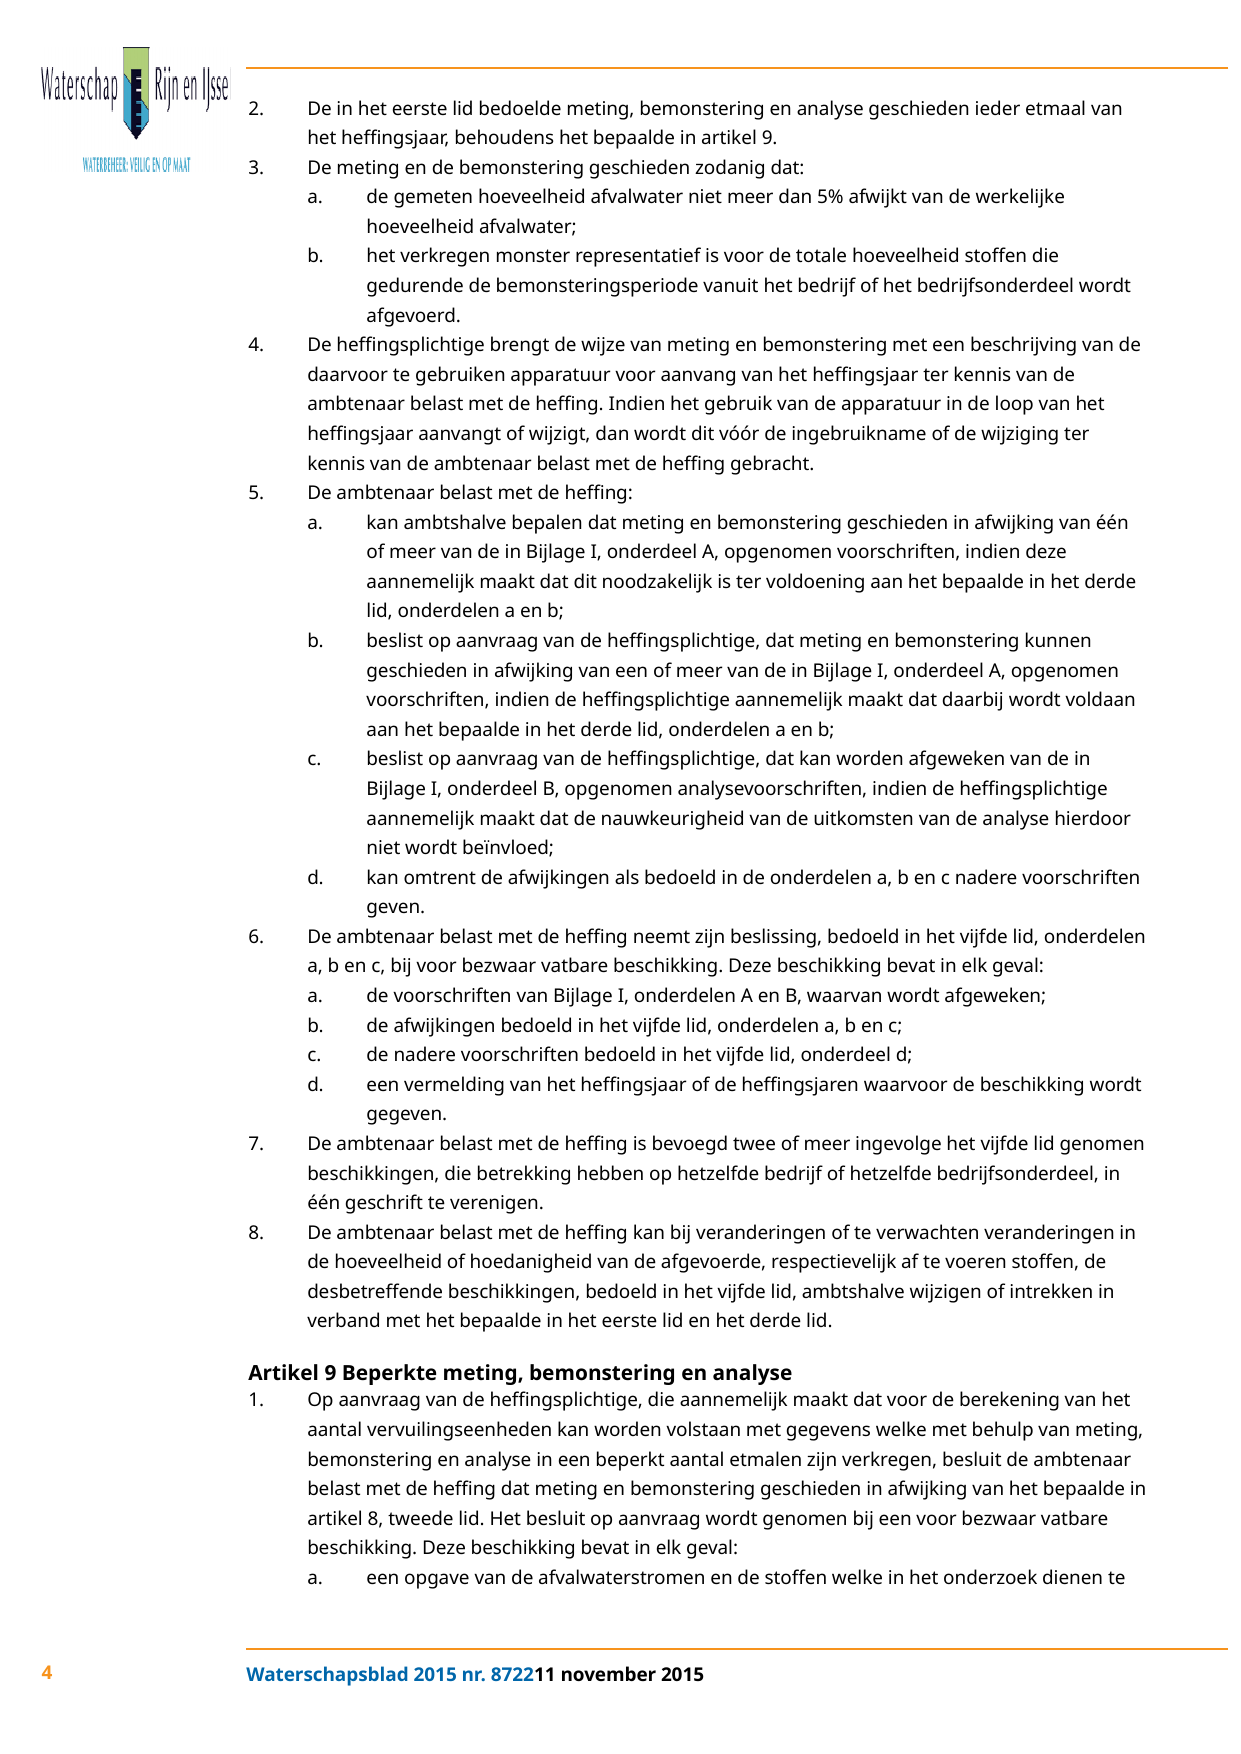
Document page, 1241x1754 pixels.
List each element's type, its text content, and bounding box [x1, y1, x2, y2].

list een vermelding van het heffingsjaar of de heffingsjaren waarvoor de beschikking wordt gegeven. [307, 1071, 1152, 1126]
list een opgave van de afvalwaterstromen en de stoffen welke in het onderzoek dienen te [307, 1564, 1152, 1590]
list kan ambtshalve bepalen dat meting en bemonstering geschieden in afwijking van één of meer van de in Bijlage I, onderdeel A, opgenomen voorschriften, indien deze aannemelijk maakt dat dit noodzakelijk is ter voldoening aan het bepaalde in het derde lid, onderdelen a en b; [307, 509, 1152, 623]
list De ambtenaar belast met de heffing is bevoegd twee of meer ingevolge het vijfde lid genomen beschikkingen, die betrekking hebben op hetzelfde bedrijf of hetzelfde bedrijfsonderdeel, in één geschrift te verenigen. [248, 1130, 1152, 1215]
picture [41, 47, 231, 172]
list beslist op aanvraag van de heffingsplichtige, dat kan worden afgeweken van de in Bijlage I, onderdeel B, opgenomen analysevoorschriften, indien de heffingsplichtige aannemelijk maakt dat de nauwkeurigheid van de uitkomsten van de analyse hierdoor niet wordt beïnvloed; [307, 746, 1152, 860]
list de afwijkingen bedoeld in het vijfde lid, onderdelen a, b en c; [307, 1012, 1152, 1038]
list de nadere voorschriften bedoeld in het vijfde lid, onderdeel d; [307, 1041, 1152, 1067]
list De ambtenaar belast met de heffing neemt zijn beslissing, bedoeld in het vijfde lid, onderdelen a, b en c, bij voor bezwaar vatbare beschikking. Deze beschikking bevat in elk geval: [248, 923, 1152, 978]
list Op aanvraag van de heffingsplichtige, die aannemelijk maakt dat voor de berekening van het aantal vervuilingseenheden kan worden volstaan met gegevens welke met behulp van meting, bemonstering en analyse in een beperkt aantal etmalen zijn verkregen, besluit de ambtenaar belast met de heffing dat meting en bemonstering geschieden in afwijking van het bepaalde in artikel 8, tweede lid. Het besluit op aanvraag wordt genomen bij een voor bezwaar vatbare beschikking. Deze beschikking bevat in elk geval: [248, 1387, 1152, 1560]
list De meting en de bemonstering geschieden zodanig dat: [248, 154, 1152, 180]
list De heffingsplichtige brengt de wijze van meting en bemonstering met een beschrijving van de daarvoor te gebruiken apparatuur voor aanvang van het heffingsjaar ter kennis van de ambtenaar belast met de heffing. Indien het gebruik van de apparatuur in de loop van het heffingsjaar aanvangt of wijzigt, dan wordt dit vóór de ingebruikname of de wijziging ter kennis van de ambtenaar belast met de heffing gebracht. [248, 331, 1152, 476]
list de gemeten hoeveelheid afvalwater niet meer dan 5% afwijkt van de werkelijke hoeveelheid afvalwater; [307, 183, 1152, 239]
list kan omtrent de afwijkingen als bedoeld in de onderdelen a, b en c nadere voorschriften geven. [307, 864, 1152, 919]
text Artikel 9 Beperkte meting, bemonstering en analyse [248, 1358, 1152, 1387]
list De in het eerste lid bedoelde meting, bemonstering en analyse geschieden ieder etmaal van het heffingsjaar, behoudens het bepaalde in artikel 9. [248, 95, 1152, 150]
list De ambtenaar belast met de heffing kan bij veranderingen of te verwachten veranderingen in de hoeveelheid of hoedanigheid van de afgevoerde, respectievelijk af te voeren stoffen, de desbetreffende beschikkingen, bedoeld in het vijfde lid, ambtshalve wijzigen of intrekken in verband met het bepaalde in het eerste lid en het derde lid. [248, 1219, 1152, 1333]
list de voorschriften van Bijlage I, onderdelen A en B, waarvan wordt afgeweken; [307, 982, 1152, 1008]
list het verkregen monster representatief is voor de totale hoeveelheid stoffen die gedurende de bemonsteringsperiode vanuit het bedrijf of het bedrijfsonderdeel wordt afgevoerd. [307, 243, 1152, 328]
list beslist op aanvraag van de heffingsplichtige, dat meting en bemonstering kunnen geschieden in afwijking van een of meer van de in Bijlage I, onderdeel A, opgenomen voorschriften, indien de heffingsplichtige aannemelijk maakt dat daarbij wordt voldaan aan het bepaalde in het derde lid, onderdelen a en b; [307, 627, 1152, 742]
list De ambtenaar belast met de heffing: [248, 479, 1152, 505]
